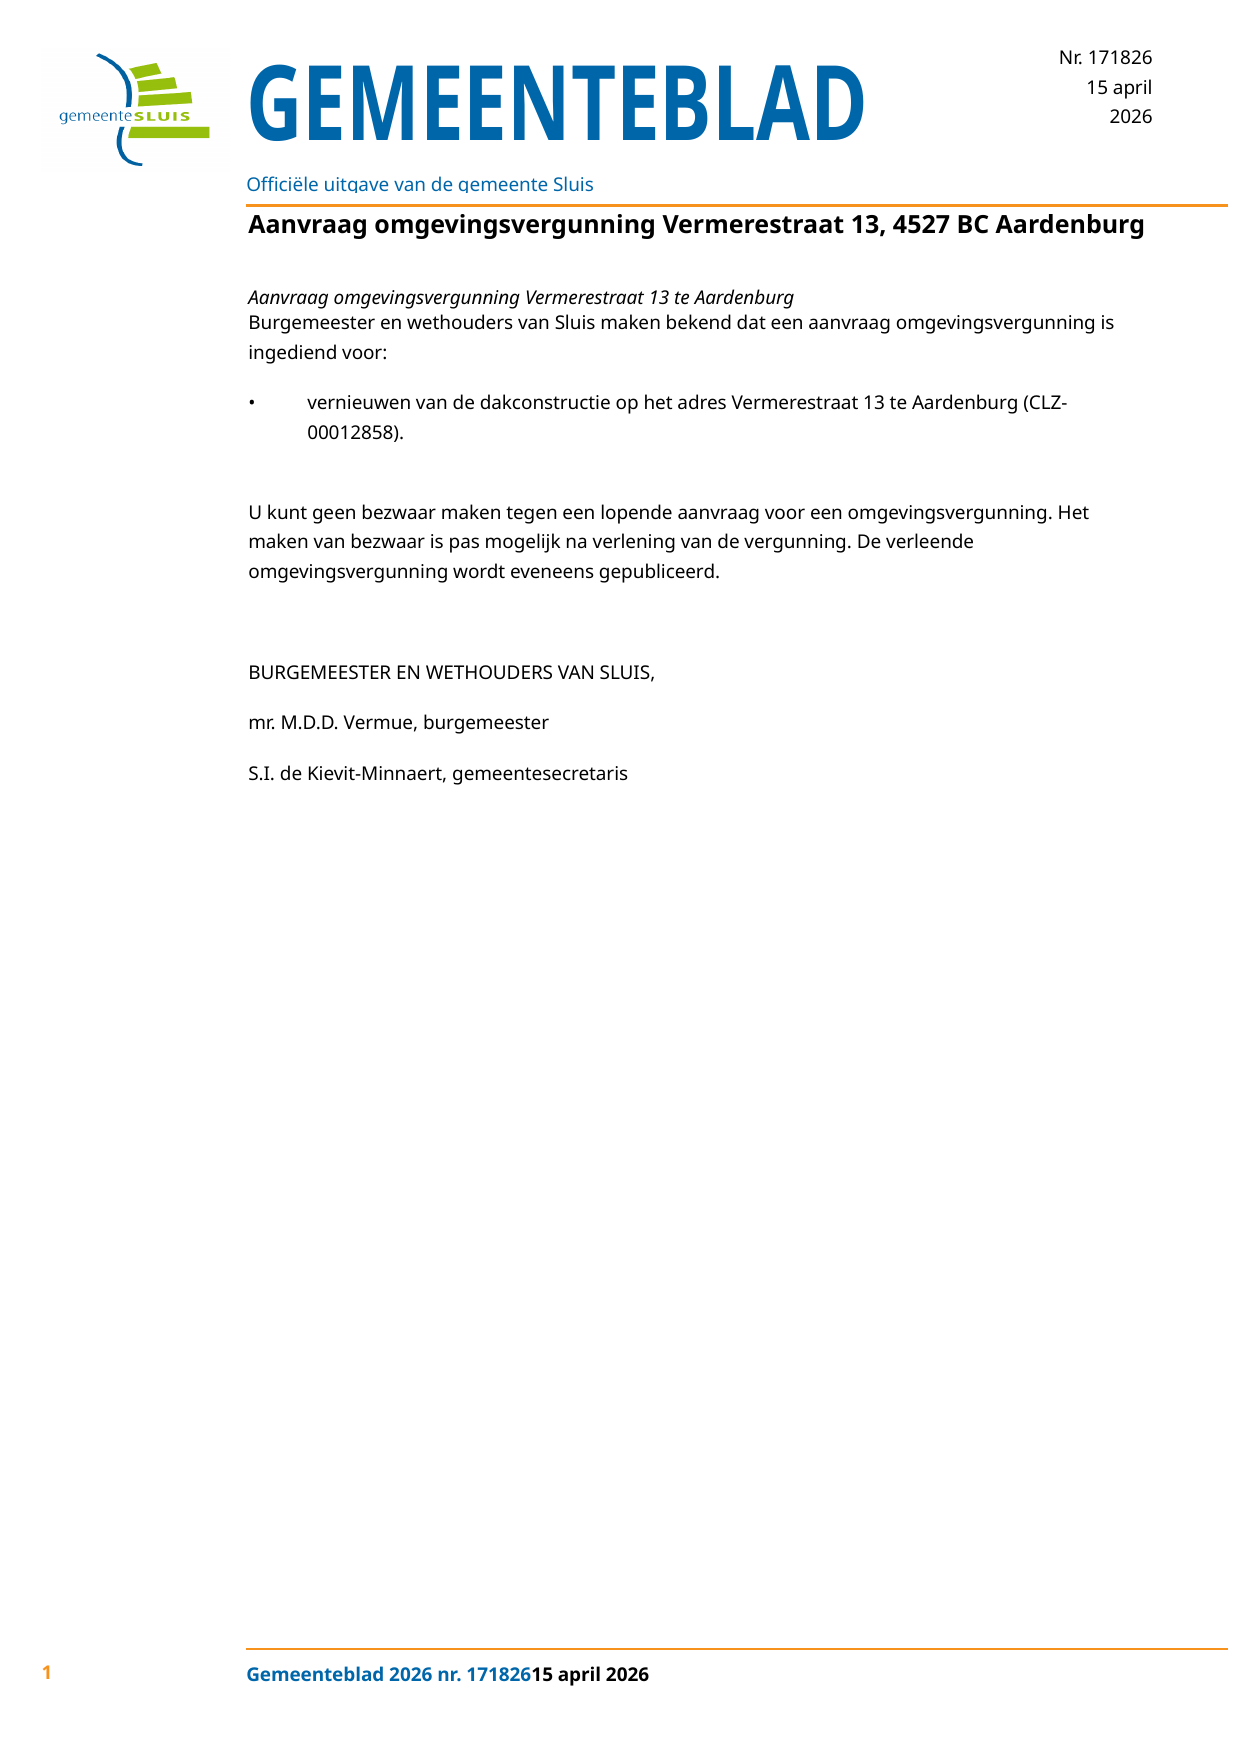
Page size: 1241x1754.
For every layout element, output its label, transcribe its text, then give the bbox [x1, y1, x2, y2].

text S.I. de Kievit-Minnaert, gemeentesecretaris [248, 760, 1152, 786]
text U kunt geen bezwaar maken tegen een lopende aanvraag voor een omgevingsvergunning. Het maken van bezwaar is pas mogelijk na verlening van de vergunning. De verleende omgevingsvergunning wordt eveneens gepubliceerd. [248, 499, 1152, 584]
text Burgemeester en wethouders van Sluis maken bekend dat een aanvraag omgevingsvergunning is ingediend voor: [248, 309, 1152, 365]
picture [41, 47, 231, 172]
text Aanvraag omgevingsvergunning Vermerestraat 13 te Aardenburg [248, 284, 1152, 309]
list vernieuwen van de dakconstructie op het adres Vermerestraat 13 te Aardenburg (CLZ-00012858). [248, 389, 1152, 445]
text BURGEMEESTER EN WETHOUDERS VAN SLUIS, [248, 659, 1152, 685]
text mr. M.D.D. Vermue, burgemeester [248, 709, 1152, 735]
text Aanvraag omgevingsvergunning Vermerestraat 13, 4527 BC Aardenburg [248, 207, 1152, 241]
